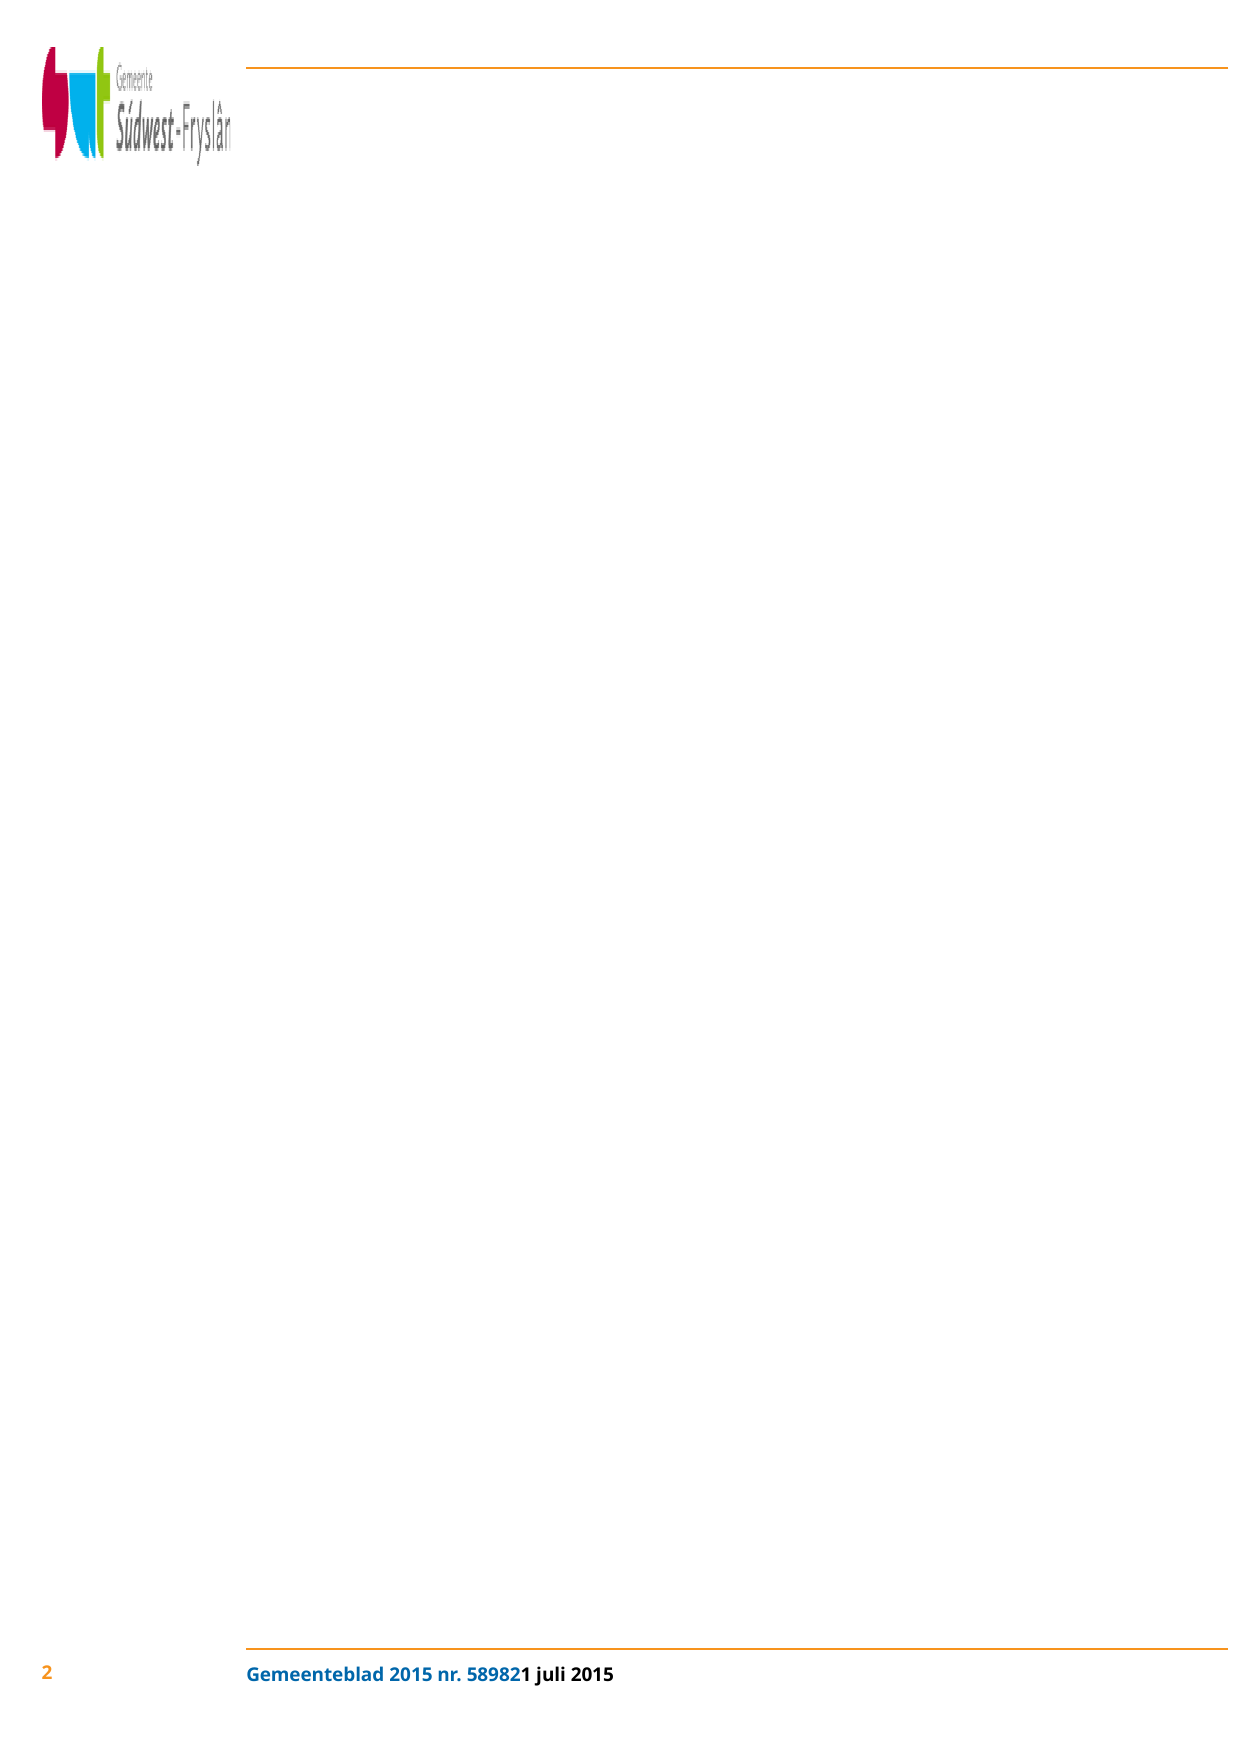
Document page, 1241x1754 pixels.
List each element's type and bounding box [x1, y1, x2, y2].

picture [41, 47, 231, 172]
